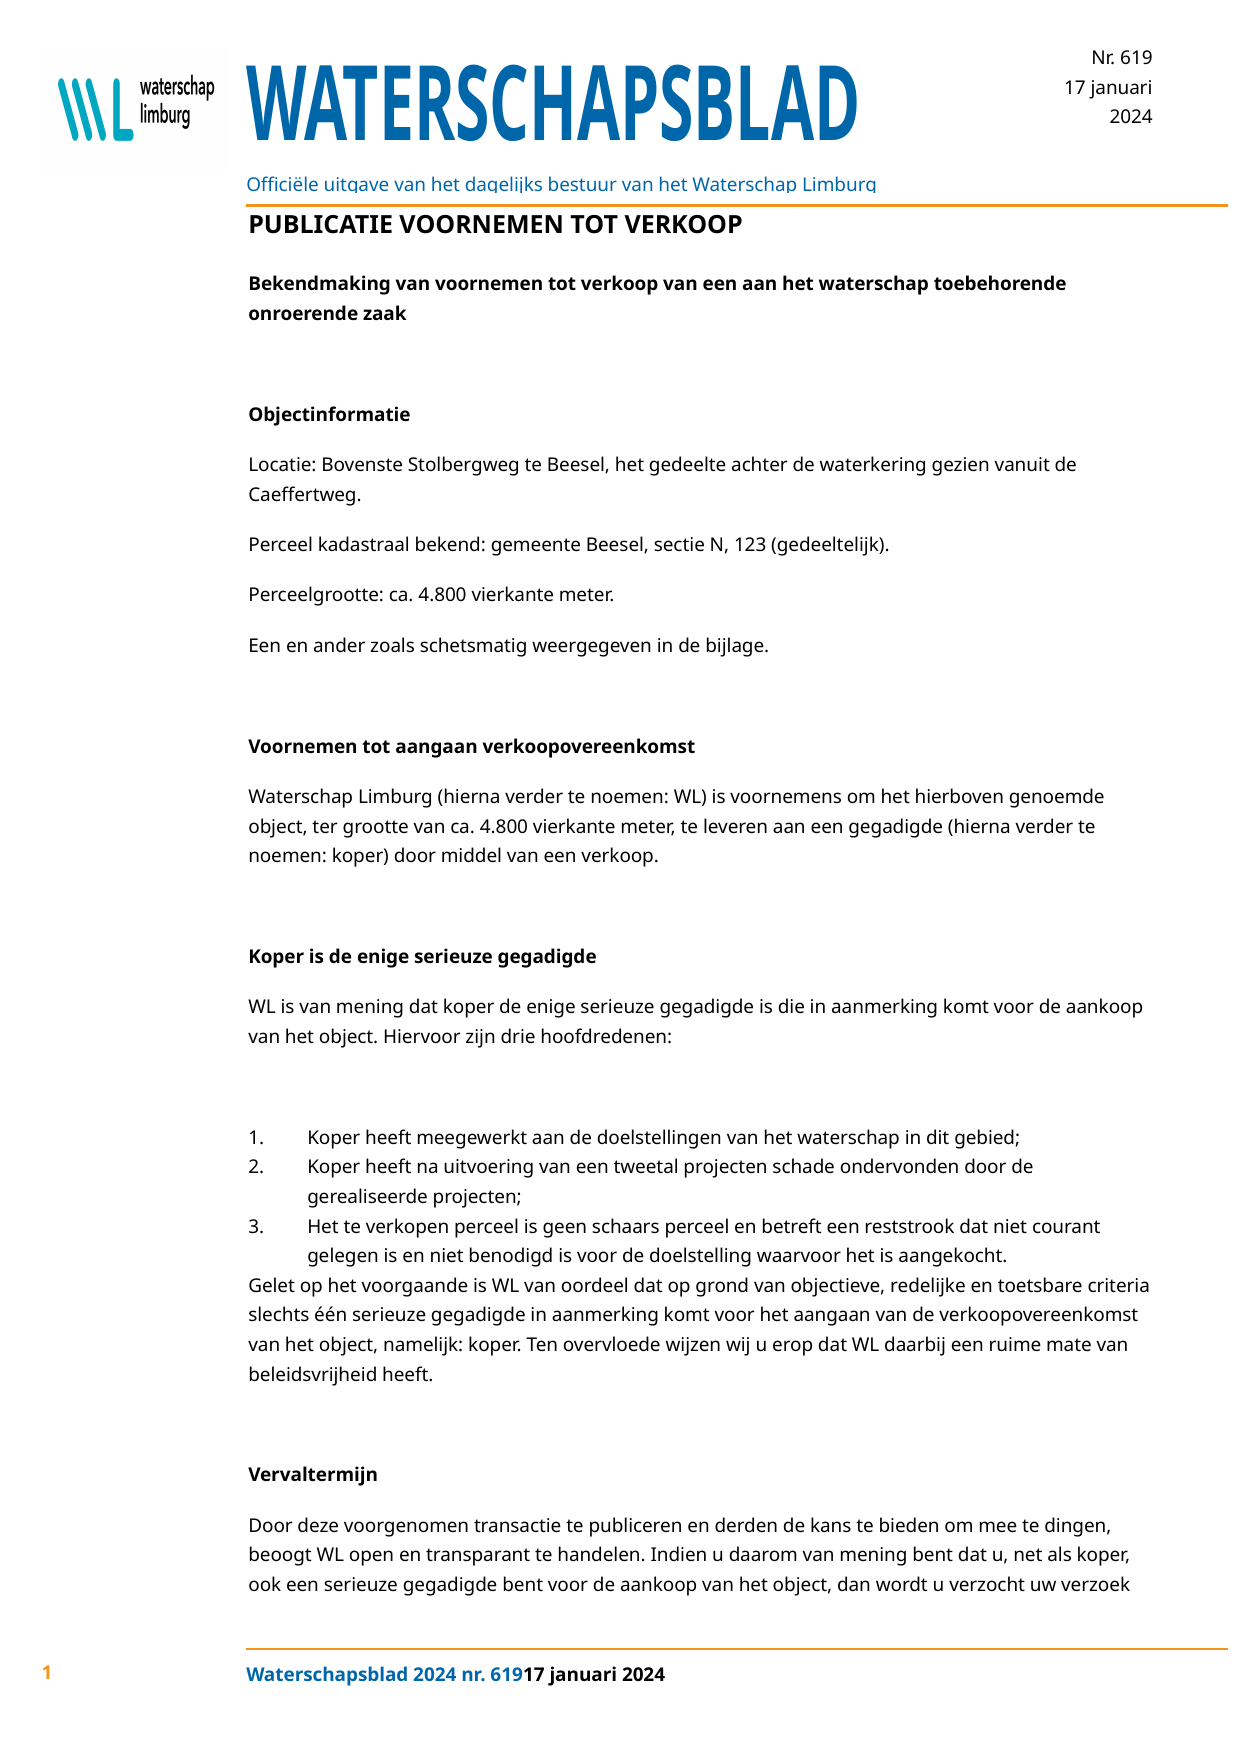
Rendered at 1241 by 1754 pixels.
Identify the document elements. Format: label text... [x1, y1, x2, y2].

picture [41, 47, 231, 172]
text Een en ander zoals schetsmatig weergegeven in de bijlage. [248, 632, 1152, 658]
list Koper heeft na uitvoering van een tweetal projecten schade ondervonden door de gerealiseerde projecten; [248, 1154, 1152, 1209]
text Bekendmaking van voornemen tot verkoop van een aan het waterschap toebehorende onroerende zaak [248, 270, 1152, 326]
list Het te verkopen perceel is geen schaars perceel en betreft een reststrook dat niet courant gelegen is en niet benodigd is voor de doelstelling waarvoor het is aangekocht. [248, 1213, 1152, 1268]
text Locatie: Bovenste Stolbergweg te Beesel, het gedeelte achter de waterkering gezien vanuit de Caeffertweg. [248, 451, 1152, 506]
text Vervaltermijn [248, 1462, 1152, 1487]
text Waterschap Limburg (hierna verder te noemen: WL) is voornemens om het hierboven genoemde object, ter grootte van ca. 4.800 vierkante meter, te leveren aan een gegadigde (hierna verder te noemen: koper) door middel van een verkoop. [248, 783, 1152, 868]
text Koper is de enige serieuze gegadigde [248, 943, 1152, 969]
text Voornemen tot aangaan verkoopovereenkomst [248, 733, 1152, 758]
text WL is van mening dat koper de enige serieuze gegadigde is die in aanmerking komt voor de aankoop van het object. Hiervoor zijn drie hoofdredenen: [248, 994, 1152, 1049]
text Objectinformatie [248, 401, 1152, 426]
list Koper heeft meegewerkt aan de doelstellingen van het waterschap in dit gebied; [248, 1124, 1152, 1150]
text PUBLICATIE VOORNEMEN TOT VERKOOP [248, 207, 1152, 241]
text Perceelgrootte: ca. 4.800 vierkante meter. [248, 582, 1152, 607]
text Gelet op het voorgaande is WL van oordeel dat op grond van objectieve, redelijke en toetsbare criteria slechts één serieuze gegadigde in aanmerking komt voor het aangaan van de verkoopovereenkomst van het object, namelijk: koper. Ten overvloede wijzen wij u erop dat WL daarbij een ruime mate van beleidsvrijheid heeft. [248, 1272, 1152, 1386]
text Door deze voorgenomen transactie te publiceren en derden de kans te bieden om mee te dingen, beoogt WL open en transparant te handelen. Indien u daarom van mening bent dat u, net als koper, ook een serieuze gegadigde bent voor de aankoop van het object, dan wordt u verzocht uw verzoek [248, 1512, 1152, 1597]
text Perceel kadastraal bekend: gemeente Beesel, sectie N, 123 (gedeeltelijk). [248, 531, 1152, 557]
